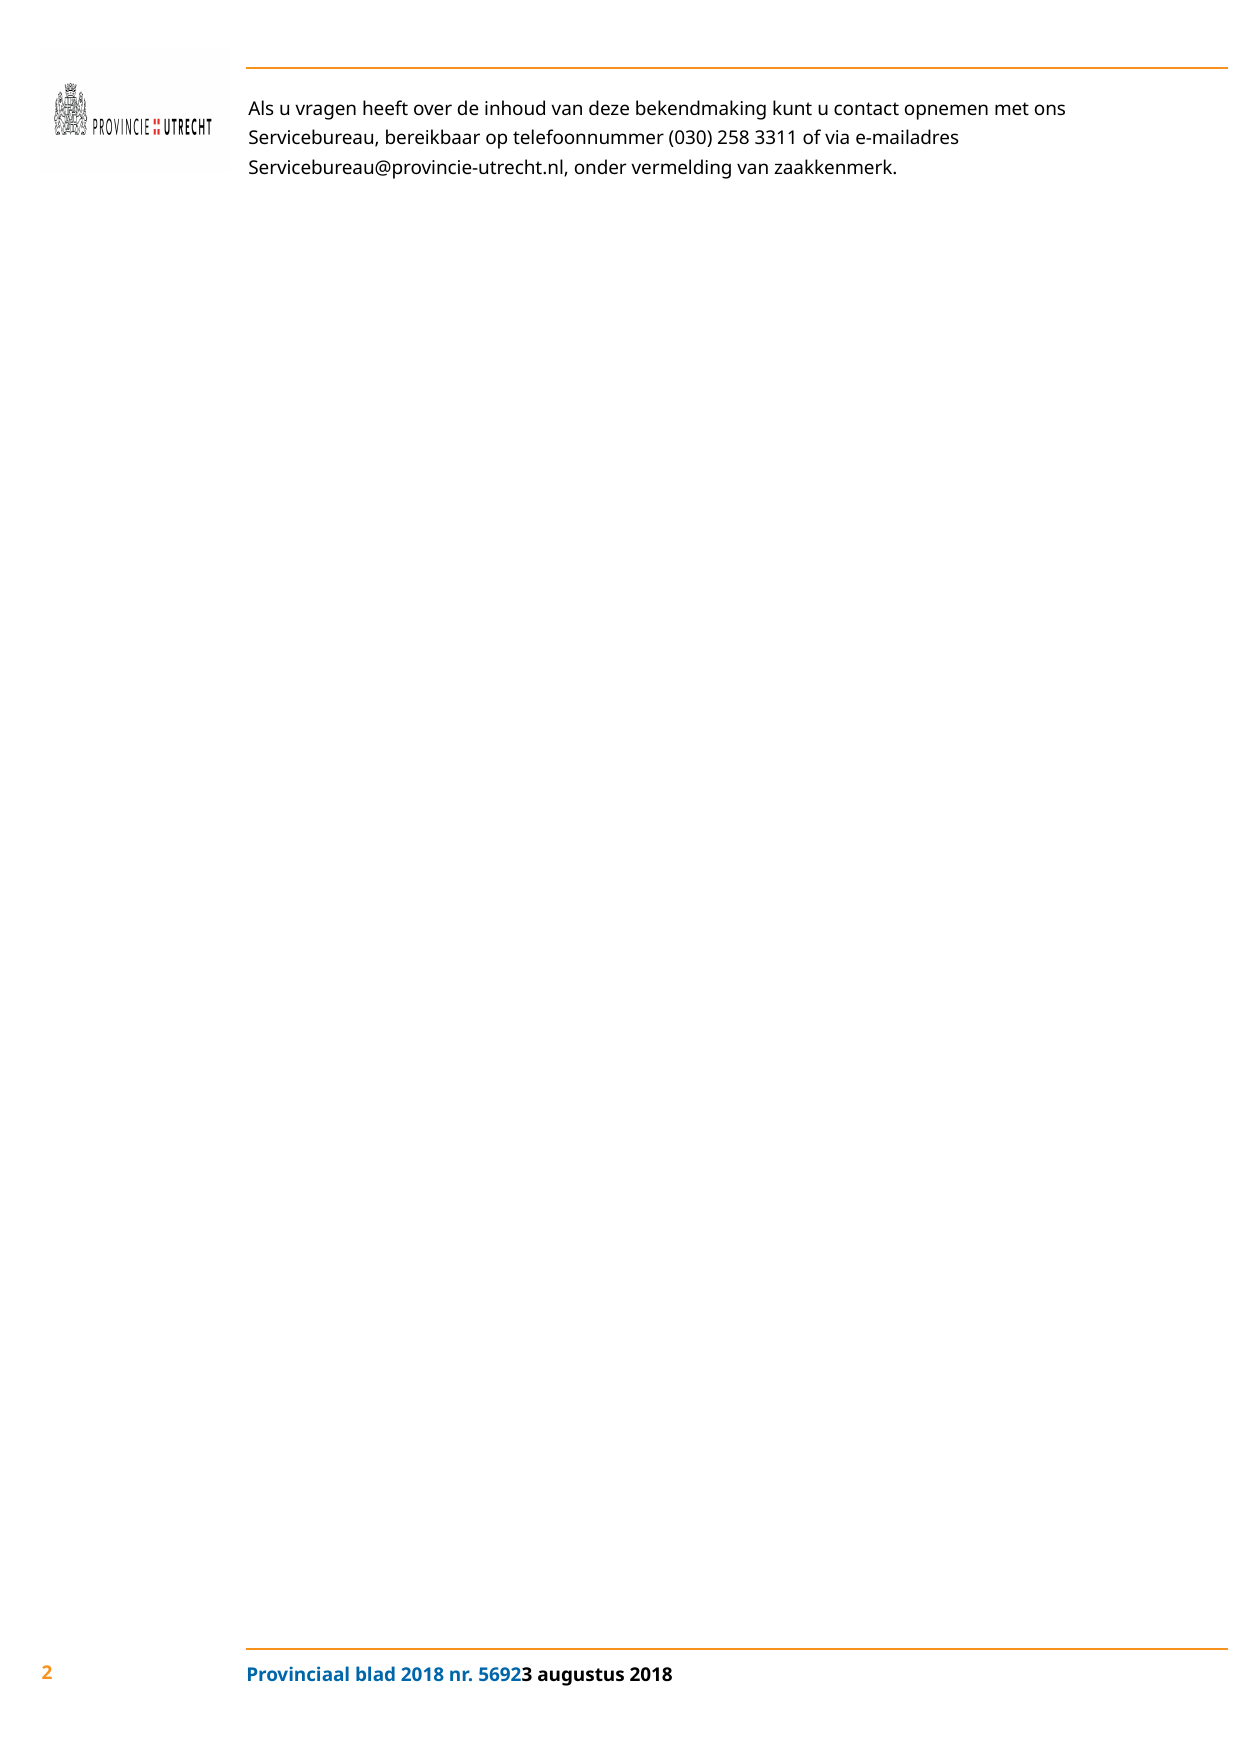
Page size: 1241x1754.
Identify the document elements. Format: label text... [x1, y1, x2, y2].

text Als u vragen heeft over de inhoud van deze bekendmaking kunt u contact opnemen met ons Servicebureau, bereikbaar op telefoonnummer (030) 258 3311 of via e-mailadres Servicebureau@provincie-utrecht.nl, onder vermelding van zaakkenmerk. [248, 95, 1152, 180]
picture [41, 47, 231, 172]
